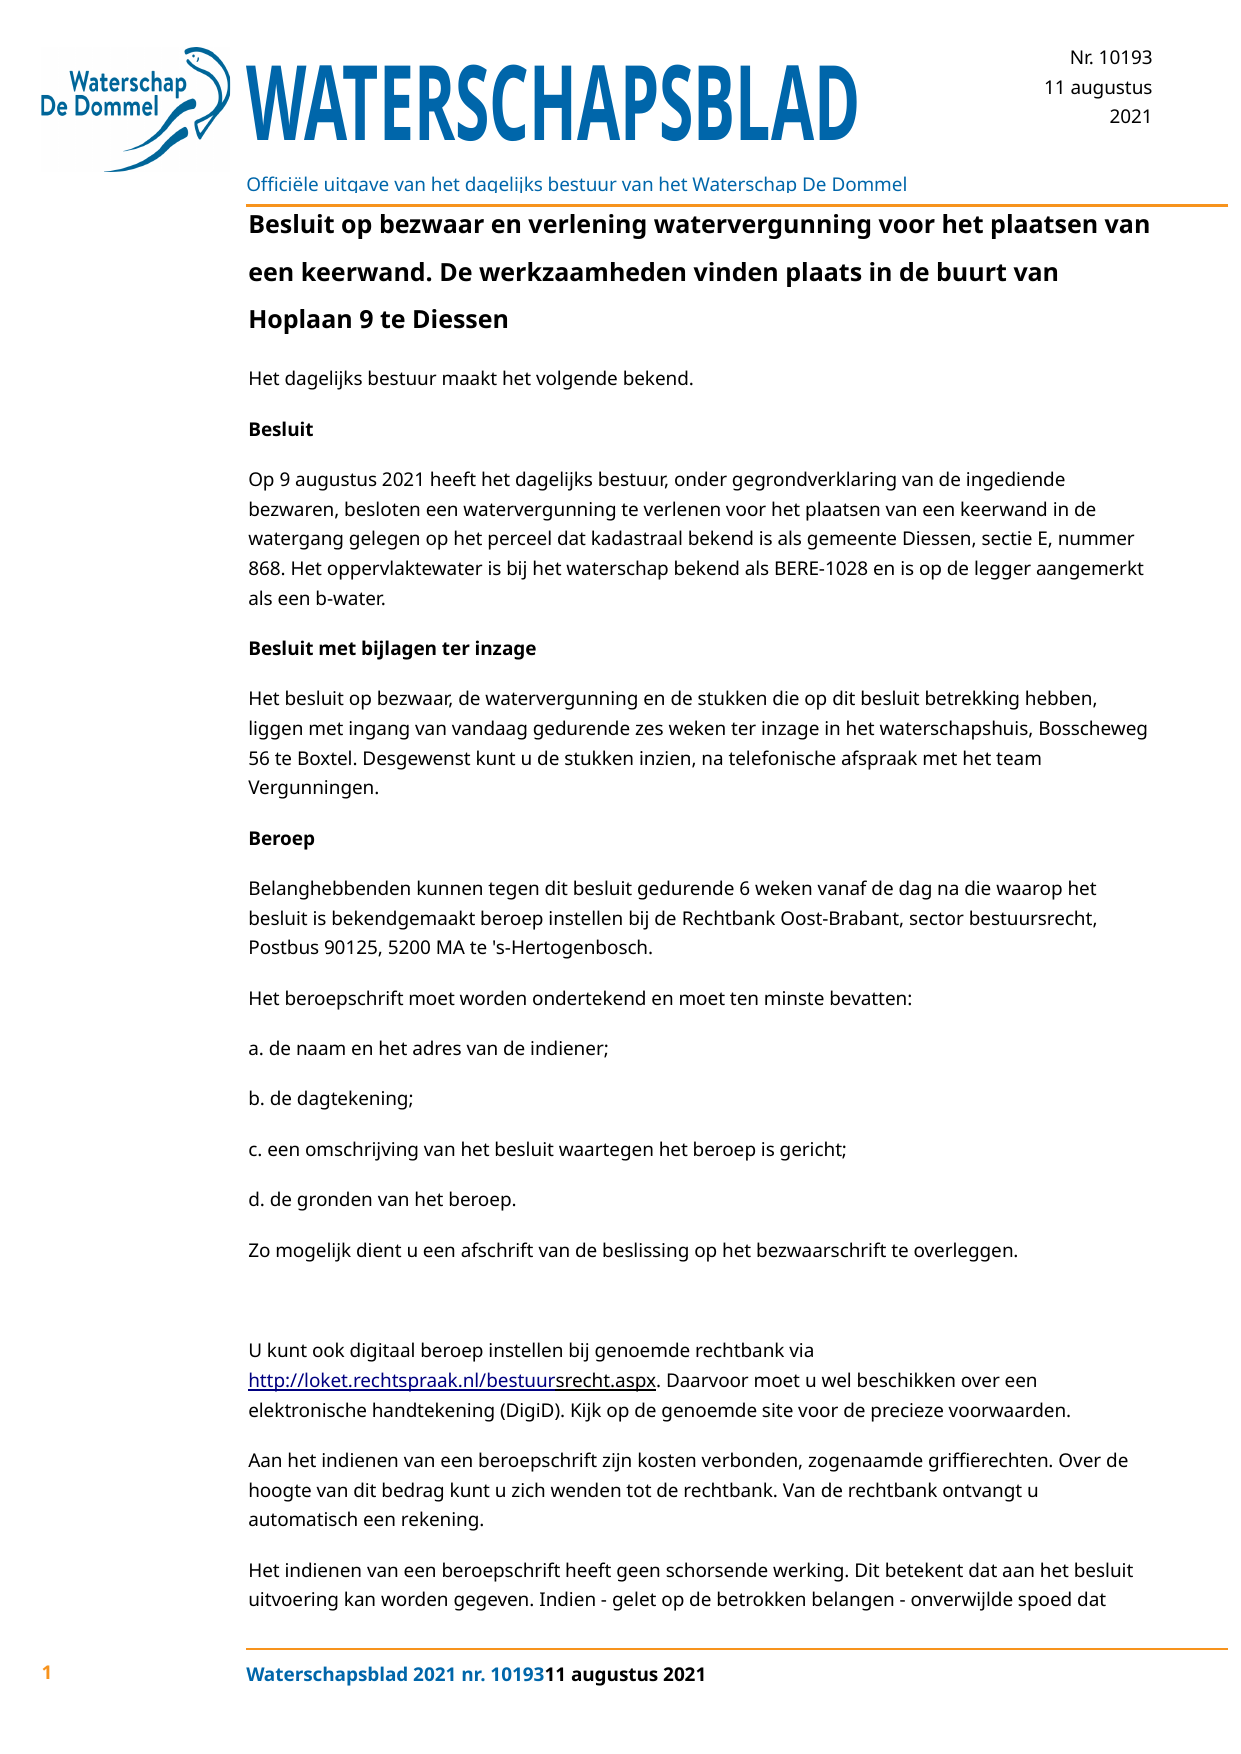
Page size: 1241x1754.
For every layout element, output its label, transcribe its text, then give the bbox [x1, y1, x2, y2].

text Besluit op bezwaar en verlening watervergunning voor het plaatsen van een keerwand. De werkzaamheden vinden plaats in de buurt van Hoplaan 9 te Diessen [248, 207, 1152, 336]
text Het besluit op bezwaar, de watervergunning en de stukken die op dit besluit betrekking hebben, liggen met ingang van vandaag gedurende zes weken ter inzage in het waterschapshuis, Bosscheweg 56 te Boxtel. Desgewenst kunt u de stukken inzien, na telefonische afspraak met het team Vergunningen. [248, 686, 1152, 800]
picture [204, 47, 231, 76]
picture [41, 47, 231, 172]
text Beroep [248, 825, 1152, 850]
text Zo mogelijk dient u een afschrift van de beslissing op het bezwaarschrift te overleggen. [248, 1237, 1152, 1262]
picture [198, 118, 210, 131]
text Besluit [248, 416, 1152, 442]
picture [45, 99, 51, 111]
text Belanghebbenden kunnen tegen dit besluit gedurende 6 weken vanaf de dag na die waarop het besluit is bekendgemaakt beroep instellen bij de Rechtbank Oost-Brabant, sector bestuursrecht, Postbus 90125, 5200 MA te 's-Hertogenbosch. [248, 875, 1152, 960]
text a. de naam en het adres van de indiener; [248, 1035, 1152, 1061]
text b. de dagtekening; [248, 1086, 1152, 1111]
text Besluit met bijlagen ter inzage [248, 635, 1152, 661]
text Het beroepschrift moet worden ondertekend en moet ten minste bevatten: [248, 985, 1152, 1010]
text Het indienen van een beroepschrift heeft geen schorsende werking. Dit betekent dat aan het besluit uitvoering kan worden gegeven. Indien - gelet op de betrokken belangen - onverwijlde spoed dat [248, 1557, 1152, 1612]
text Op 9 augustus 2021 heeft het dagelijks bestuur, onder gegrondverklaring van de ingediende bezwaren, besloten een watervergunning te verlenen voor het plaatsen van een keerwand in de watergang gelegen op het perceel dat kadastraal bekend is als gemeente Diessen, sectie E, nummer 868. Het oppervlaktewater is bij het waterschap bekend als BERE-1028 en is op de legger aangemerkt als een b-water. [248, 466, 1152, 610]
text Het dagelijks bestuur maakt het volgende bekend. [248, 366, 1152, 391]
text c. een omschrijving van het besluit waartegen het beroep is gericht; [248, 1136, 1152, 1162]
text d. de gronden van het beroep. [248, 1186, 1152, 1212]
text U kunt ook digitaal beroep instellen bij genoemde rechtbank via http://loket.rechtspraak.nl/bestuursrecht.aspx. Daarvoor moet u wel beschikken over een elektronische handtekening (DigiD). Kijk op de genoemde site voor de precieze voorwaarden. [248, 1338, 1152, 1422]
text Aan het indienen van een beroepschrift zijn kosten verbonden, zogenaamde griffierechten. Over de hoogte van dit bedrag kunt u zich wenden tot de rechtbank. Van de rechtbank ontvangt u automatisch een rekening. [248, 1447, 1152, 1532]
